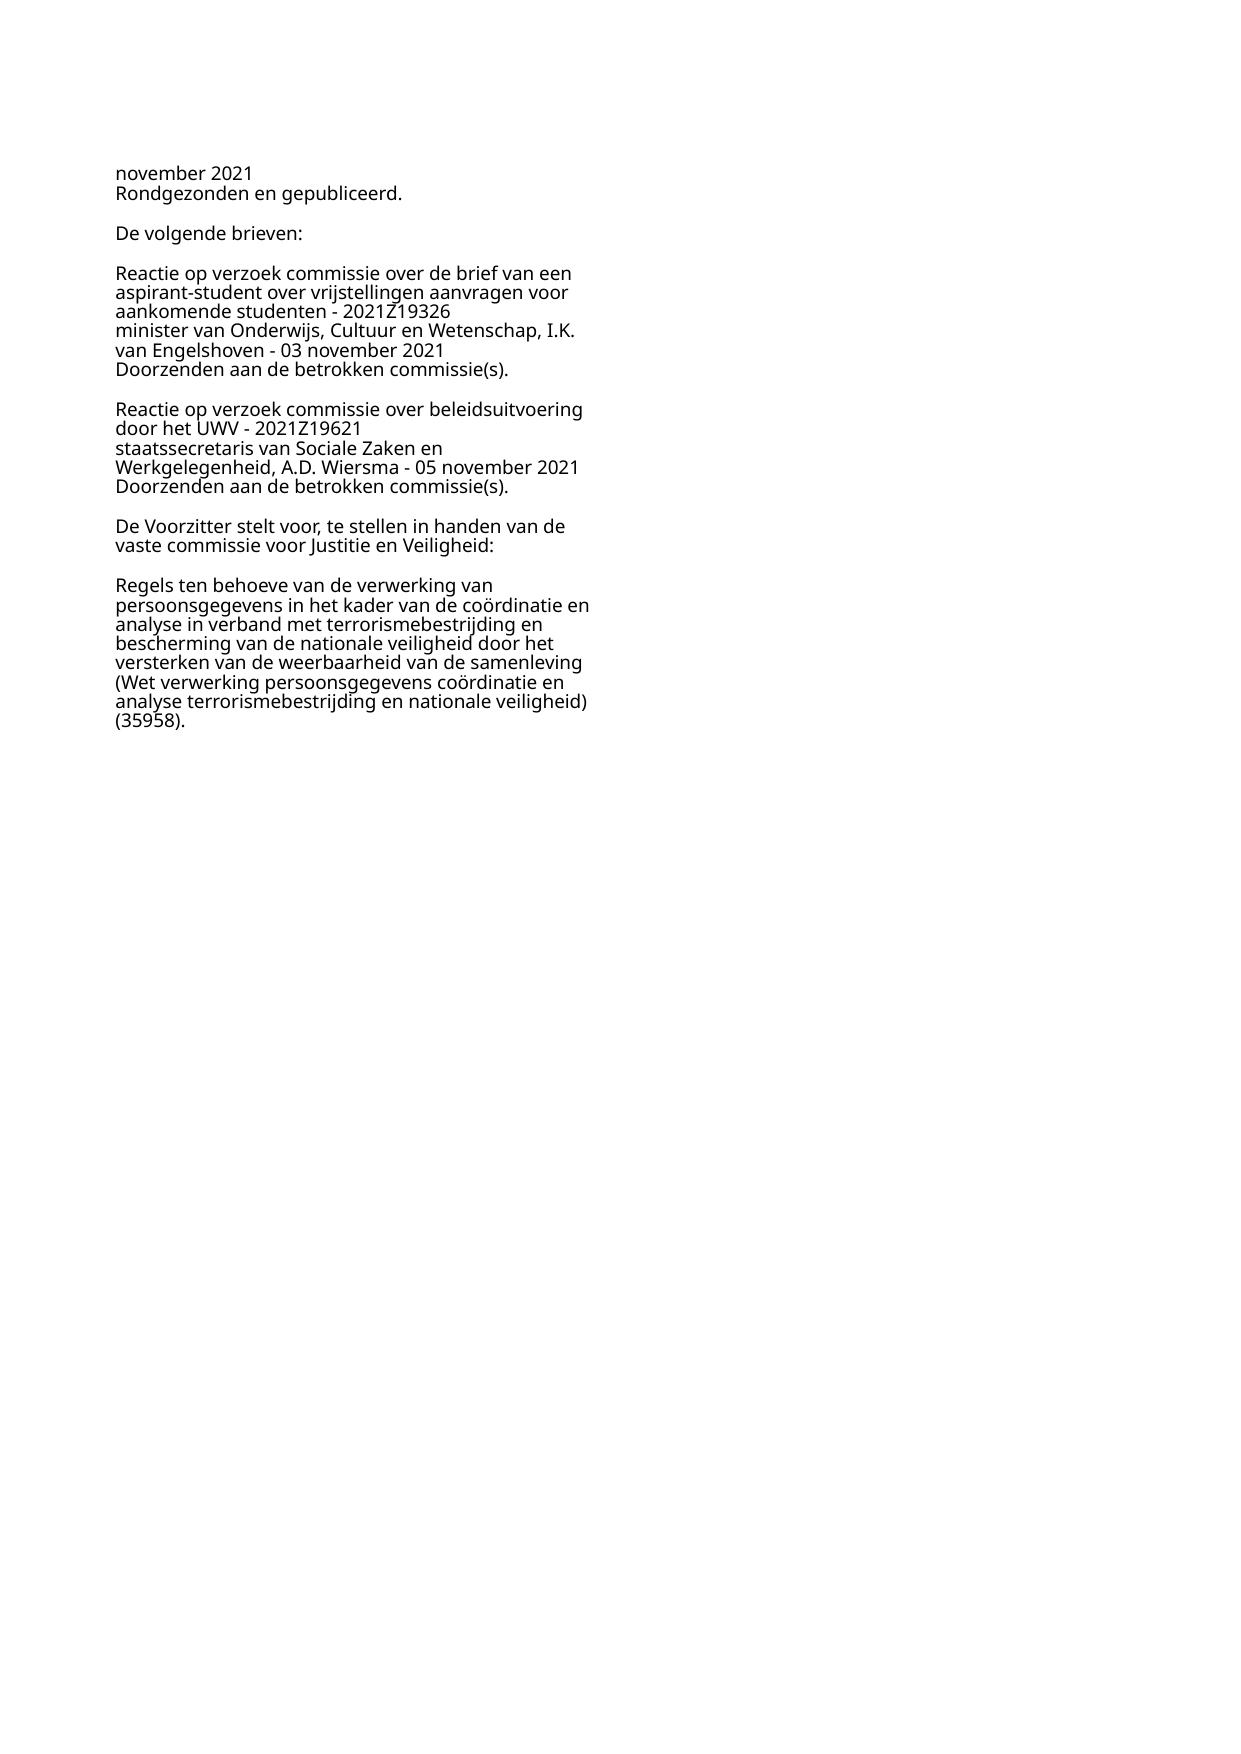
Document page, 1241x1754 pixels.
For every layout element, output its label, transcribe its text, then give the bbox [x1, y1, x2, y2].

text Doorzenden aan de betrokken commissie(s). [115, 478, 605, 497]
text Regels ten behoeve van de verwerking van persoonsgegevens in het kader van de coördinatie en analyse in verband met terrorismebestrijding en bescherming van de nationale veiligheid door het versterken van de weerbaarheid van de samenleving (Wet verwerking persoonsgegevens coördinatie en analyse terrorismebestrijding en nationale veiligheid) (35958). [115, 577, 605, 731]
text minister van Onderwijs, Cultuur en Wetenschap, I.K. van Engelshoven - 03 november 2021 [115, 322, 605, 361]
text De volgende brieven: [115, 224, 605, 244]
text november 2021 [115, 165, 605, 184]
text staatssecretaris van Sociale Zaken en Werkgelegenheid, A.D. Wiersma - 05 november 2021 [115, 439, 605, 478]
text De Voorzitter stelt voor, te stellen in handen van de vaste commissie voor Justitie en Veiligheid: [115, 518, 605, 557]
text Doorzenden aan de betrokken commissie(s). [115, 361, 605, 380]
text Reactie op verzoek commissie over de brief van een aspirant-student over vrijstellingen aanvragen voor aankomende studenten - 2021Z19326 [115, 264, 605, 322]
text Rondgezonden en gepubliceerd. [115, 184, 605, 204]
text Reactie op verzoek commissie over beleidsuitvoering door het UWV - 2021Z19621 [115, 401, 605, 439]
